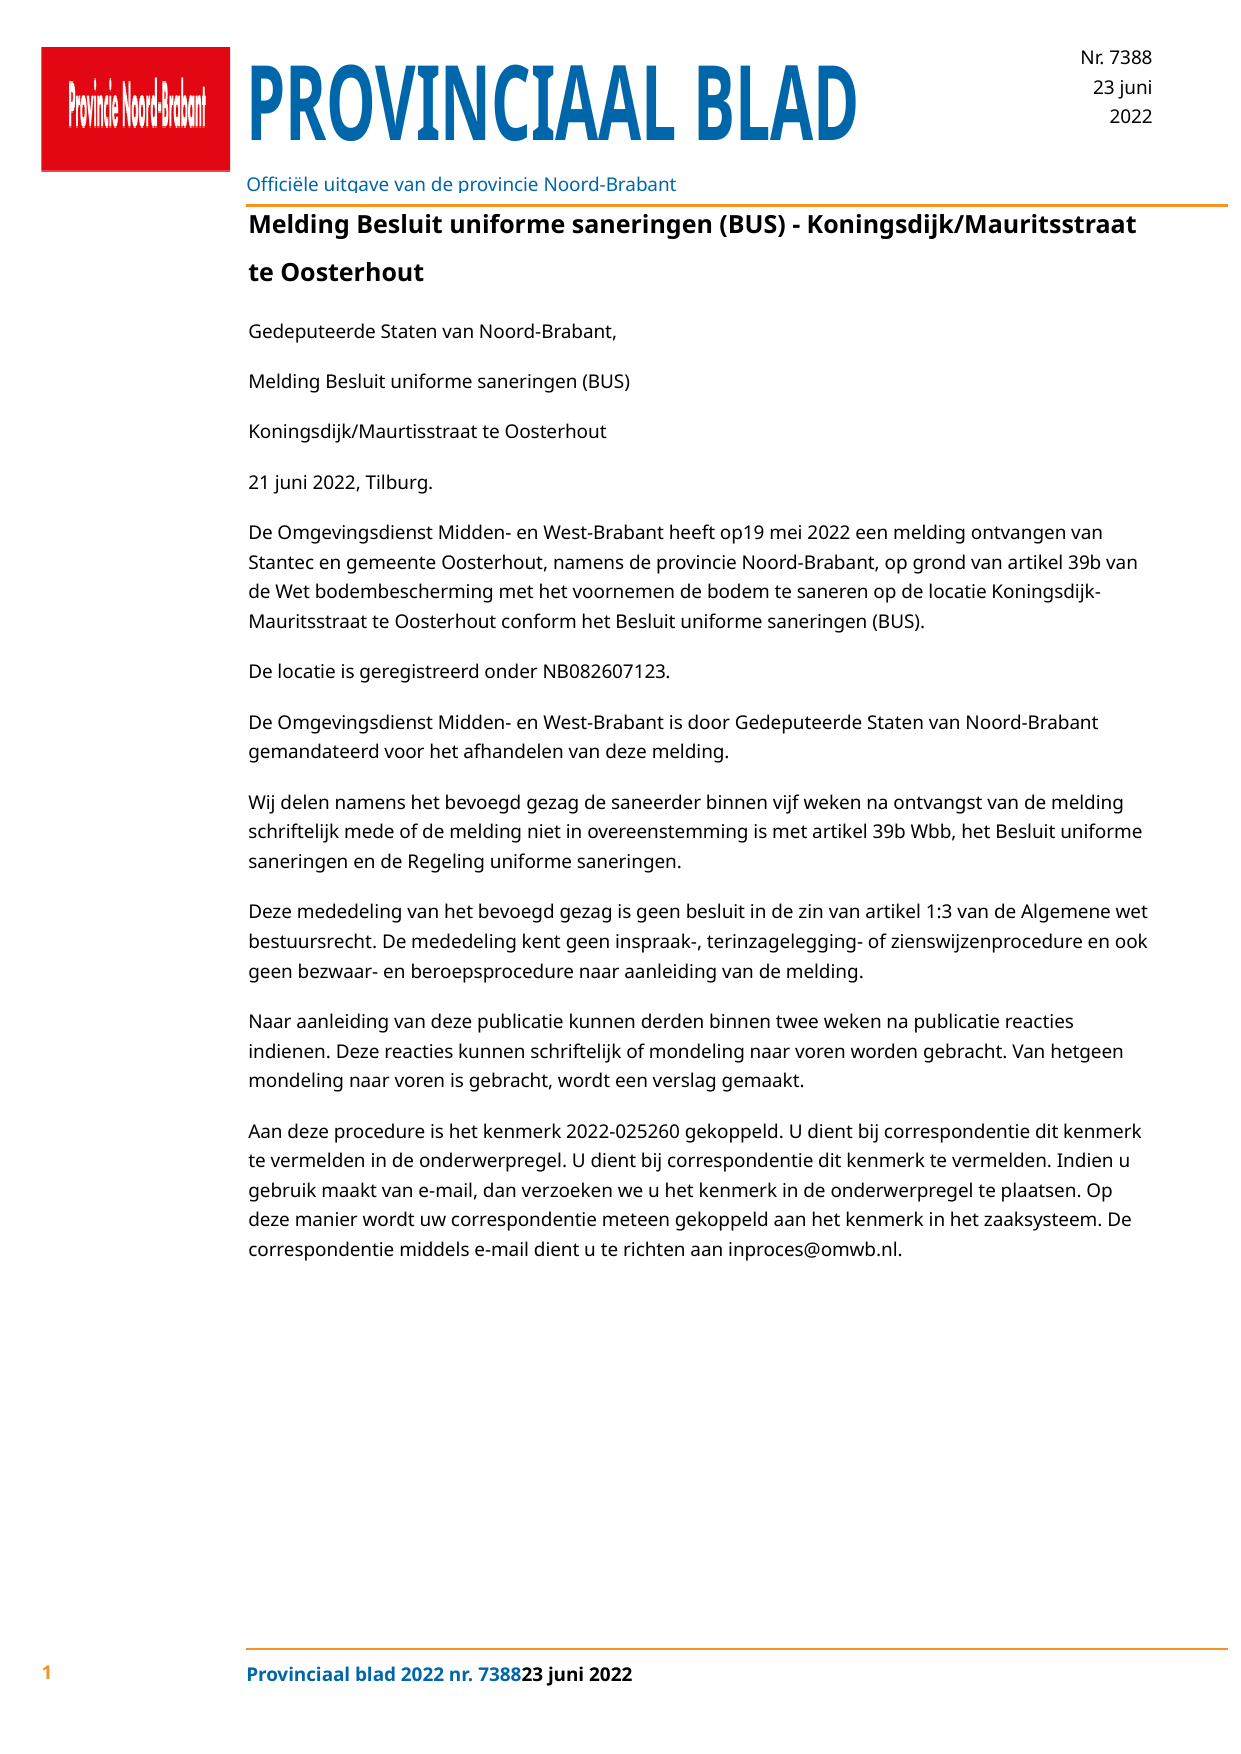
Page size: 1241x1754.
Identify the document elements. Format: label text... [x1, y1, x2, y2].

text Gedeputeerde Staten van Noord-Brabant, [248, 318, 1152, 344]
text Deze mededeling van het bevoegd gezag is geen besluit in de zin van artikel 1:3 van de Algemene wet bestuursrecht. De mededeling kent geen inspraak-, terinzagelegging- of zienswijzenprocedure en ook geen bezwaar- en beroepsprocedure naar aanleiding van de melding. [248, 899, 1152, 984]
text De Omgevingsdienst Midden- en West-Brabant is door Gedeputeerde Staten van Noord-Brabant gemandateerd voor het afhandelen van deze melding. [248, 709, 1152, 764]
text Wij delen namens het bevoegd gezag de saneerder binnen vijf weken na ontvangst van de melding schriftelijk mede of de melding niet in overeenstemming is met artikel 39b Wbb, het Besluit uniforme saneringen en de Regeling uniforme saneringen. [248, 789, 1152, 874]
text Melding Besluit uniforme saneringen (BUS) - Koningsdijk/Mauritsstraat te Oosterhout [248, 207, 1152, 288]
text Koningsdijk/Maurtisstraat te Oosterhout [248, 419, 1152, 444]
picture [41, 47, 231, 172]
text 21 juni 2022, Tilburg. [248, 469, 1152, 495]
text De Omgevingsdienst Midden- en West-Brabant heeft op19 mei 2022 een melding ontvangen van Stantec en gemeente Oosterhout, namens de provincie Noord-Brabant, op grond van artikel 39b van de Wet bodembescherming met het voornemen de bodem te saneren op de locatie Koningsdijk-Mauritsstraat te Oosterhout conform het Besluit uniforme saneringen (BUS). [248, 519, 1152, 634]
text Melding Besluit uniforme saneringen (BUS) [248, 368, 1152, 394]
text De locatie is geregistreerd onder NB082607123. [248, 659, 1152, 684]
text Naar aanleiding van deze publicatie kunnen derden binnen twee weken na publicatie reacties indienen. Deze reacties kunnen schriftelijk of mondeling naar voren worden gebracht. Van hetgeen mondeling naar voren is gebracht, wordt een verslag gemaakt. [248, 1008, 1152, 1093]
text Aan deze procedure is het kenmerk 2022-025260 gekoppeld. U dient bij correspondentie dit kenmerk te vermelden in de onderwerpregel. U dient bij correspondentie dit kenmerk te vermelden. Indien u gebruik maakt van e-mail, dan verzoeken we u het kenmerk in de onderwerpregel te plaatsen. Op deze manier wordt uw correspondentie meteen gekoppeld aan het kenmerk in het zaaksysteem. De correspondentie middels e-mail dient u te richten aan inproces@omwb.nl. [248, 1118, 1152, 1262]
